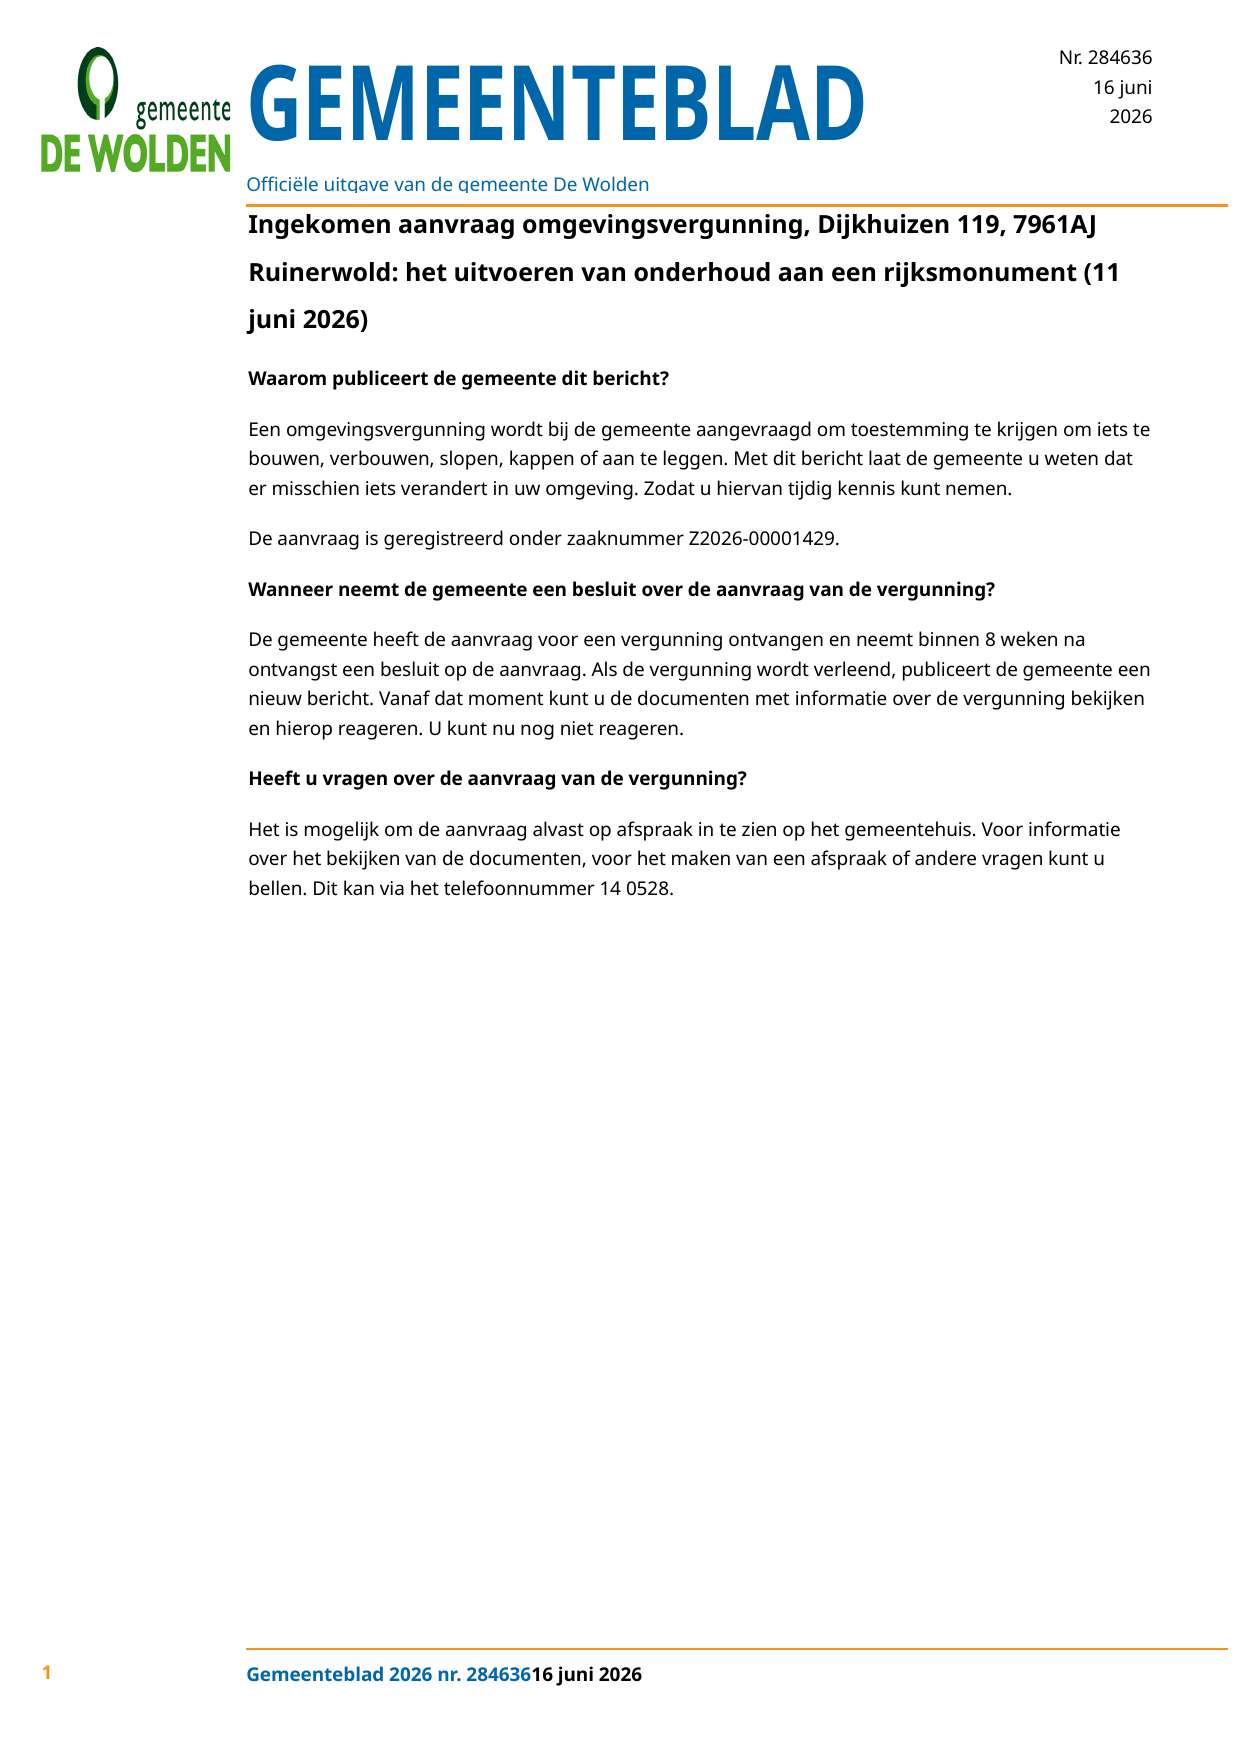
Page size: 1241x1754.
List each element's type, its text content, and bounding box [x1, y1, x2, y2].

text Heeft u vragen over de aanvraag van de vergunning? [248, 766, 1152, 791]
text Waarom publiceert de gemeente dit bericht? [248, 366, 1152, 391]
text De gemeente heeft de aanvraag voor een vergunning ontvangen en neemt binnen 8 weken na ontvangst een besluit op de aanvraag. Als de vergunning wordt verleend, publiceert de gemeente een nieuw bericht. Vanaf dat moment kunt u de documenten met informatie over de vergunning bekijken en hierop reageren. U kunt nu nog niet reageren. [248, 626, 1152, 741]
text Een omgevingsvergunning wordt bij de gemeente aangevraagd om toestemming te krijgen om iets te bouwen, verbouwen, slopen, kappen of aan te leggen. Met dit bericht laat de gemeente u weten dat er misschien iets verandert in uw omgeving. Zodat u hiervan tijdig kennis kunt nemen. [248, 416, 1152, 501]
text Ingekomen aanvraag omgevingsvergunning, Dijkhuizen 119, 7961AJ Ruinerwold: het uitvoeren van onderhoud aan een rijksmonument (11 juni 2026) [248, 207, 1152, 336]
text De aanvraag is geregistreerd onder zaaknummer Z2026-00001429. [248, 526, 1152, 551]
picture [41, 47, 231, 172]
text Het is mogelijk om de aanvraag alvast op afspraak in te zien op het gemeentehuis. Voor informatie over het bekijken van de documenten, voor het maken van een afspraak of andere vragen kunt u bellen. Dit kan via het telefoonnummer 14 0528. [248, 816, 1152, 901]
text Wanneer neemt de gemeente een besluit over de aanvraag van de vergunning? [248, 576, 1152, 602]
